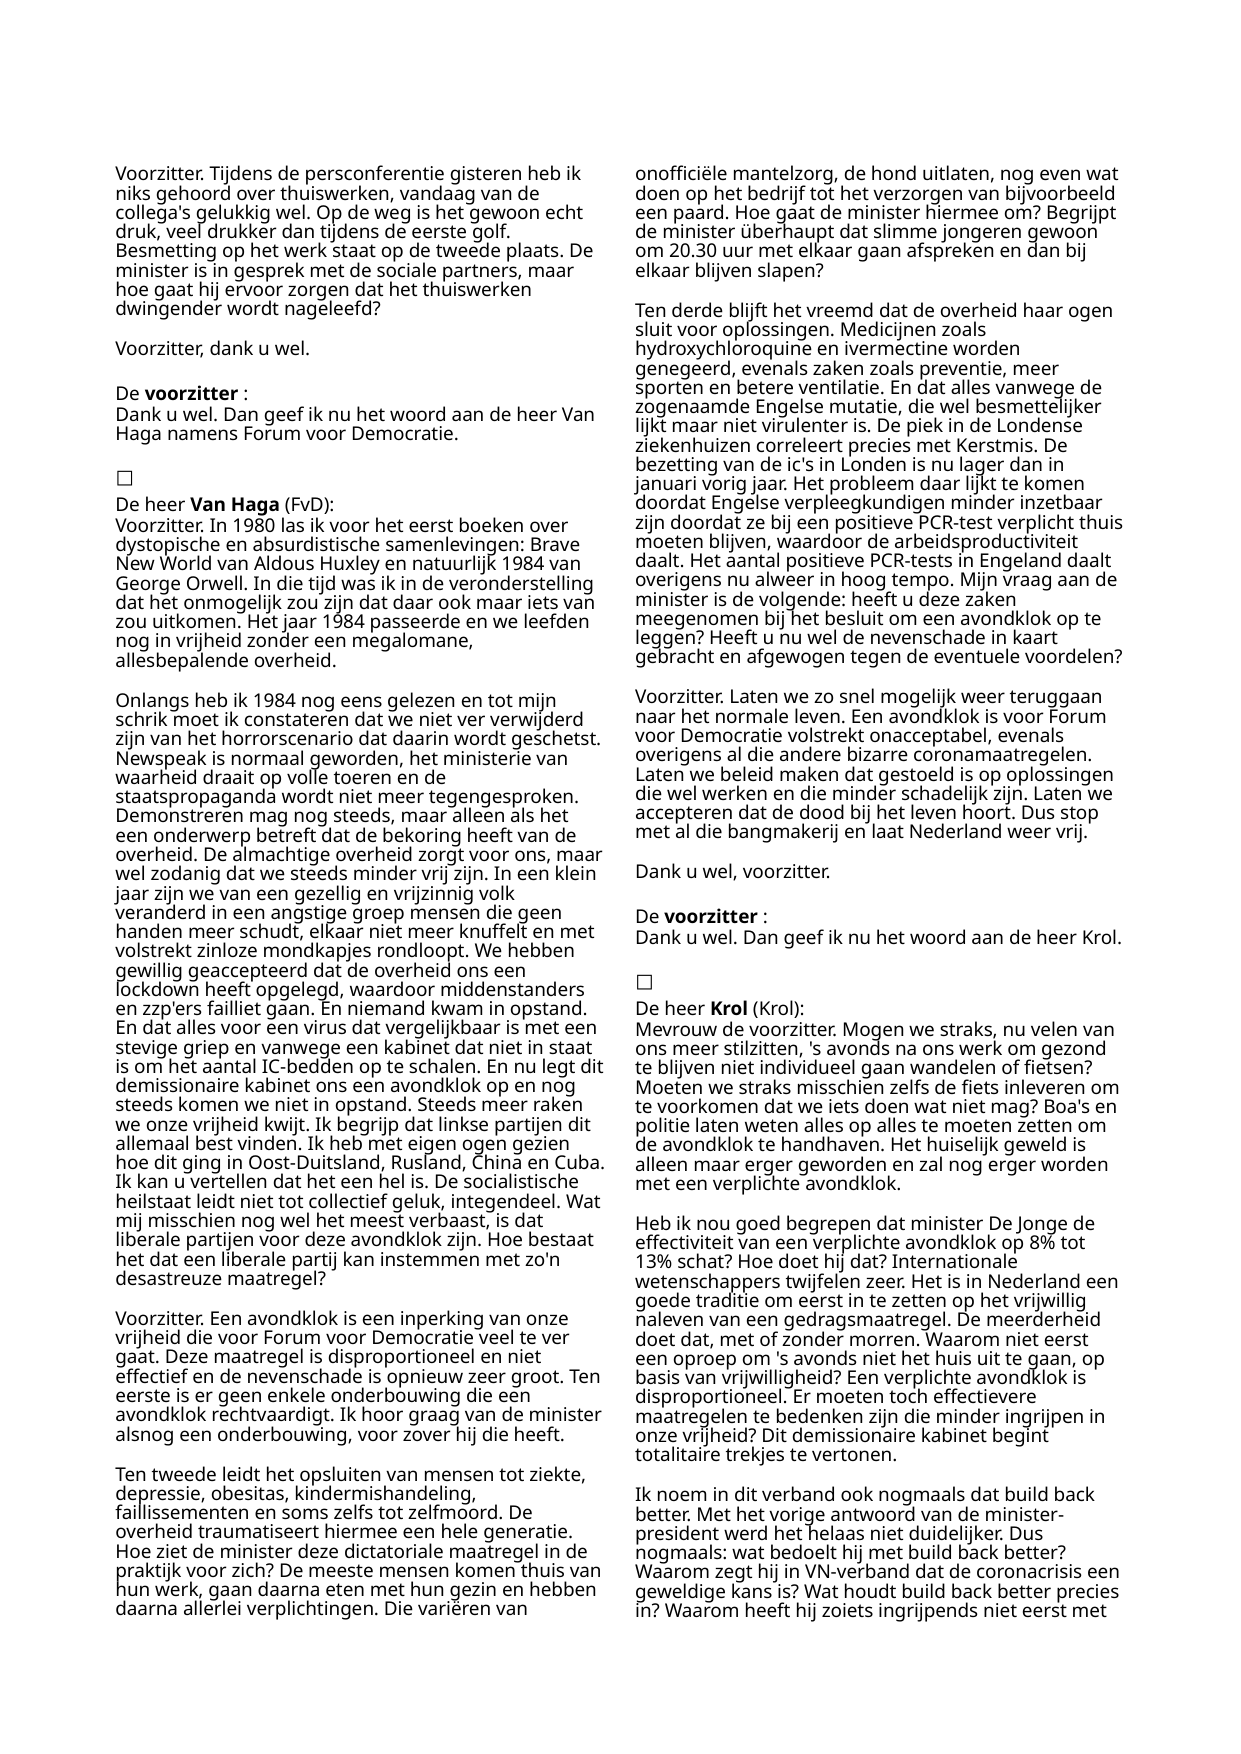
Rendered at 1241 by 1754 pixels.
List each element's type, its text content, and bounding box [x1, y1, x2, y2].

text Dank u wel, voorzitter. [635, 863, 1125, 883]
text Ik noem in dit verband ook nogmaals dat build back better. Met het vorige antwoord van de minister-president werd het helaas niet duidelijker. Dus nogmaals: wat bedoelt hij met build back better? Waarom zegt hij in VN-verband dat de coronacrisis een geweldige kans is? Wat houdt build back better precies in? Waarom heeft hij zoiets ingrijpends niet eerst met [635, 1486, 1125, 1621]
text onofficiële mantelzorg, de hond uitlaten, nog even wat doen op het bedrijf tot het verzorgen van bijvoorbeeld een paard. Hoe gaat de minister hiermee om? Begrijpt de minister überhaupt dat slimme jongeren gewoon om 20.30 uur met elkaar gaan afspreken en dan bij elkaar blijven slapen? [635, 165, 1125, 281]
text Voorzitter. Laten we zo snel mogelijk weer teruggaan naar het normale leven. Een avondklok is voor Forum voor Democratie volstrekt onacceptabel, evenals overigens al die andere bizarre coronamaatregelen. Laten we beleid maken dat gestoeld is op oplossingen die wel werken en die minder schadelijk zijn. Laten we accepteren dat de dood bij het leven hoort. Dus stop met al die bangmakerij en laat Nederland weer vrij. [635, 688, 1125, 843]
text Mevrouw de voorzitter. Mogen we straks, nu velen van ons meer stilzitten, 's avonds na ons werk om gezond te blijven niet individueel gaan wandelen of fietsen? Moeten we straks misschien zelfs de fiets inleveren om te voorkomen dat we iets doen wat niet mag? Boa's en politie laten weten alles op alles te moeten zetten om de avondklok te handhaven. Het huiselijk geweld is alleen maar erger geworden en zal nog erger worden met een verplichte avondklok. [635, 1021, 1125, 1194]
text De voorzitter : [115, 380, 605, 406]
text Voorzitter. In 1980 las ik voor het eerst boeken over dystopische en absurdistische samenlevingen: Brave New World van Aldous Huxley en natuurlijk 1984 van George Orwell. In die tijd was ik in de veronderstelling dat het onmogelijk zou zijn dat daar ook maar iets van zou uitkomen. Het jaar 1984 passeerde en we leefden nog in vrijheid zonder een megalomane, allesbepalende overheid. [115, 517, 605, 671]
text Ten tweede leidt het opsluiten van mensen tot ziekte, depressie, obesitas, kindermishandeling, faillissementen en soms zelfs tot zelfmoord. De overheid traumatiseert hiermee een hele generatie. Hoe ziet de minister deze dictatoriale maatregel in de praktijk voor zich? De meeste mensen komen thuis van hun werk, gaan daarna eten met hun gezin en hebben daarna allerlei verplichtingen. Die variëren van [115, 1466, 605, 1620]
text ⬜ [115, 465, 605, 491]
text De heer Van Haga (FvD): [115, 491, 605, 517]
text Voorzitter. Tijdens de persconferentie gisteren heb ik niks gehoord over thuiswerken, vandaag van de collega's gelukkig wel. Op de weg is het gewoon echt druk, veel drukker dan tijdens de eerste golf. Besmetting op het werk staat op de tweede plaats. De minister is in gesprek met de sociale partners, maar hoe gaat hij ervoor zorgen dat het thuiswerken dwingender wordt nageleefd? [115, 165, 605, 319]
text Dank u wel. Dan geef ik nu het woord aan de heer Krol. [635, 929, 1125, 948]
text De voorzitter : [635, 903, 1125, 929]
text Heb ik nou goed begrepen dat minister De Jonge de effectiviteit van een verplichte avondklok op 8% tot 13% schat? Hoe doet hij dat? Internationale wetenschappers twijfelen zeer. Het is in Nederland een goede traditie om eerst in te zetten op het vrijwillig naleven van een gedragsmaatregel. De meerderheid doet dat, met of zonder morren. Waarom niet eerst een oproep om 's avonds niet het huis uit te gaan, op basis van vrijwilligheid? Een verplichte avondklok is disproportioneel. Er moeten toch effectievere maatregelen te bedenken zijn die minder ingrijpen in onze vrijheid? Dit demissionaire kabinet begint totalitaire trekjes te vertonen. [635, 1215, 1125, 1466]
text Ten derde blijft het vreemd dat de overheid haar ogen sluit voor oplossingen. Medicijnen zoals hydroxychloroquine en ivermectine worden genegeerd, evenals zaken zoals preventie, meer sporten en betere ventilatie. En dat alles vanwege de zogenaamde Engelse mutatie, die wel besmettelijker lijkt maar niet virulenter is. De piek in de Londense ziekenhuizen correleert precies met Kerstmis. De bezetting van de ic's in Londen is nu lager dan in januari vorig jaar. Het probleem daar lijkt te komen doordat Engelse verpleegkundigen minder inzetbaar zijn doordat ze bij een positieve PCR-test verplicht thuis moeten blijven, waardoor de arbeidsproductiviteit daalt. Het aantal positieve PCR-tests in Engeland daalt overigens nu alweer in hoog tempo. Mijn vraag aan de minister is de volgende: heeft u deze zaken meegenomen bij het besluit om een avondklok op te leggen? Heeft u nu wel de nevenschade in kaart gebracht en afgewogen tegen de eventuele voordelen? [635, 302, 1125, 668]
text Voorzitter, dank u wel. [115, 340, 605, 359]
text Dank u wel. Dan geef ik nu het woord aan de heer Van Haga namens Forum voor Democratie. [115, 406, 605, 444]
text ⬜ [635, 969, 1125, 995]
text De heer Krol (Krol): [635, 995, 1125, 1021]
text Onlangs heb ik 1984 nog eens gelezen en tot mijn schrik moet ik constateren dat we niet ver verwijderd zijn van het horrorscenario dat daarin wordt geschetst. Newspeak is normaal geworden, het ministerie van waarheid draait op volle toeren en de staatspropaganda wordt niet meer tegengesproken. Demonstreren mag nog steeds, maar alleen als het een onderwerp betreft dat de bekoring heeft van de overheid. De almachtige overheid zorgt voor ons, maar wel zodanig dat we steeds minder vrij zijn. In een klein jaar zijn we van een gezellig en vrijzinnig volk veranderd in een angstige groep mensen die geen handen meer schudt, elkaar niet meer knuffelt en met volstrekt zinloze mondkapjes rondloopt. We hebben gewillig geaccepteerd dat de overheid ons een lockdown heeft opgelegd, waardoor middenstanders en zzp'ers failliet gaan. En niemand kwam in opstand. En dat alles voor een virus dat vergelijkbaar is met een stevige griep en vanwege een kabinet dat niet in staat is om het aantal IC-bedden op te schalen. En nu legt dit demissionaire kabinet ons een avondklok op en nog steeds komen we niet in opstand. Steeds meer raken we onze vrijheid kwijt. Ik begrijp dat linkse partijen dit allemaal best vinden. Ik heb met eigen ogen gezien hoe dit ging in Oost-Duitsland, Rusland, China en Cuba. Ik kan u vertellen dat het een hel is. De socialistische heilstaat leidt niet tot collectief geluk, integendeel. Wat mij misschien nog wel het meest verbaast, is dat liberale partijen voor deze avondklok zijn. Hoe bestaat het dat een liberale partij kan instemmen met zo'n desastreuze maatregel? [115, 692, 605, 1289]
text Voorzitter. Een avondklok is een inperking van onze vrijheid die voor Forum voor Democratie veel te ver gaat. Deze maatregel is disproportioneel en niet effectief en de nevenschade is opnieuw zeer groot. Ten eerste is er geen enkele onderbouwing die een avondklok rechtvaardigt. Ik hoor graag van de minister alsnog een onderbouwing, voor zover hij die heeft. [115, 1310, 605, 1445]
